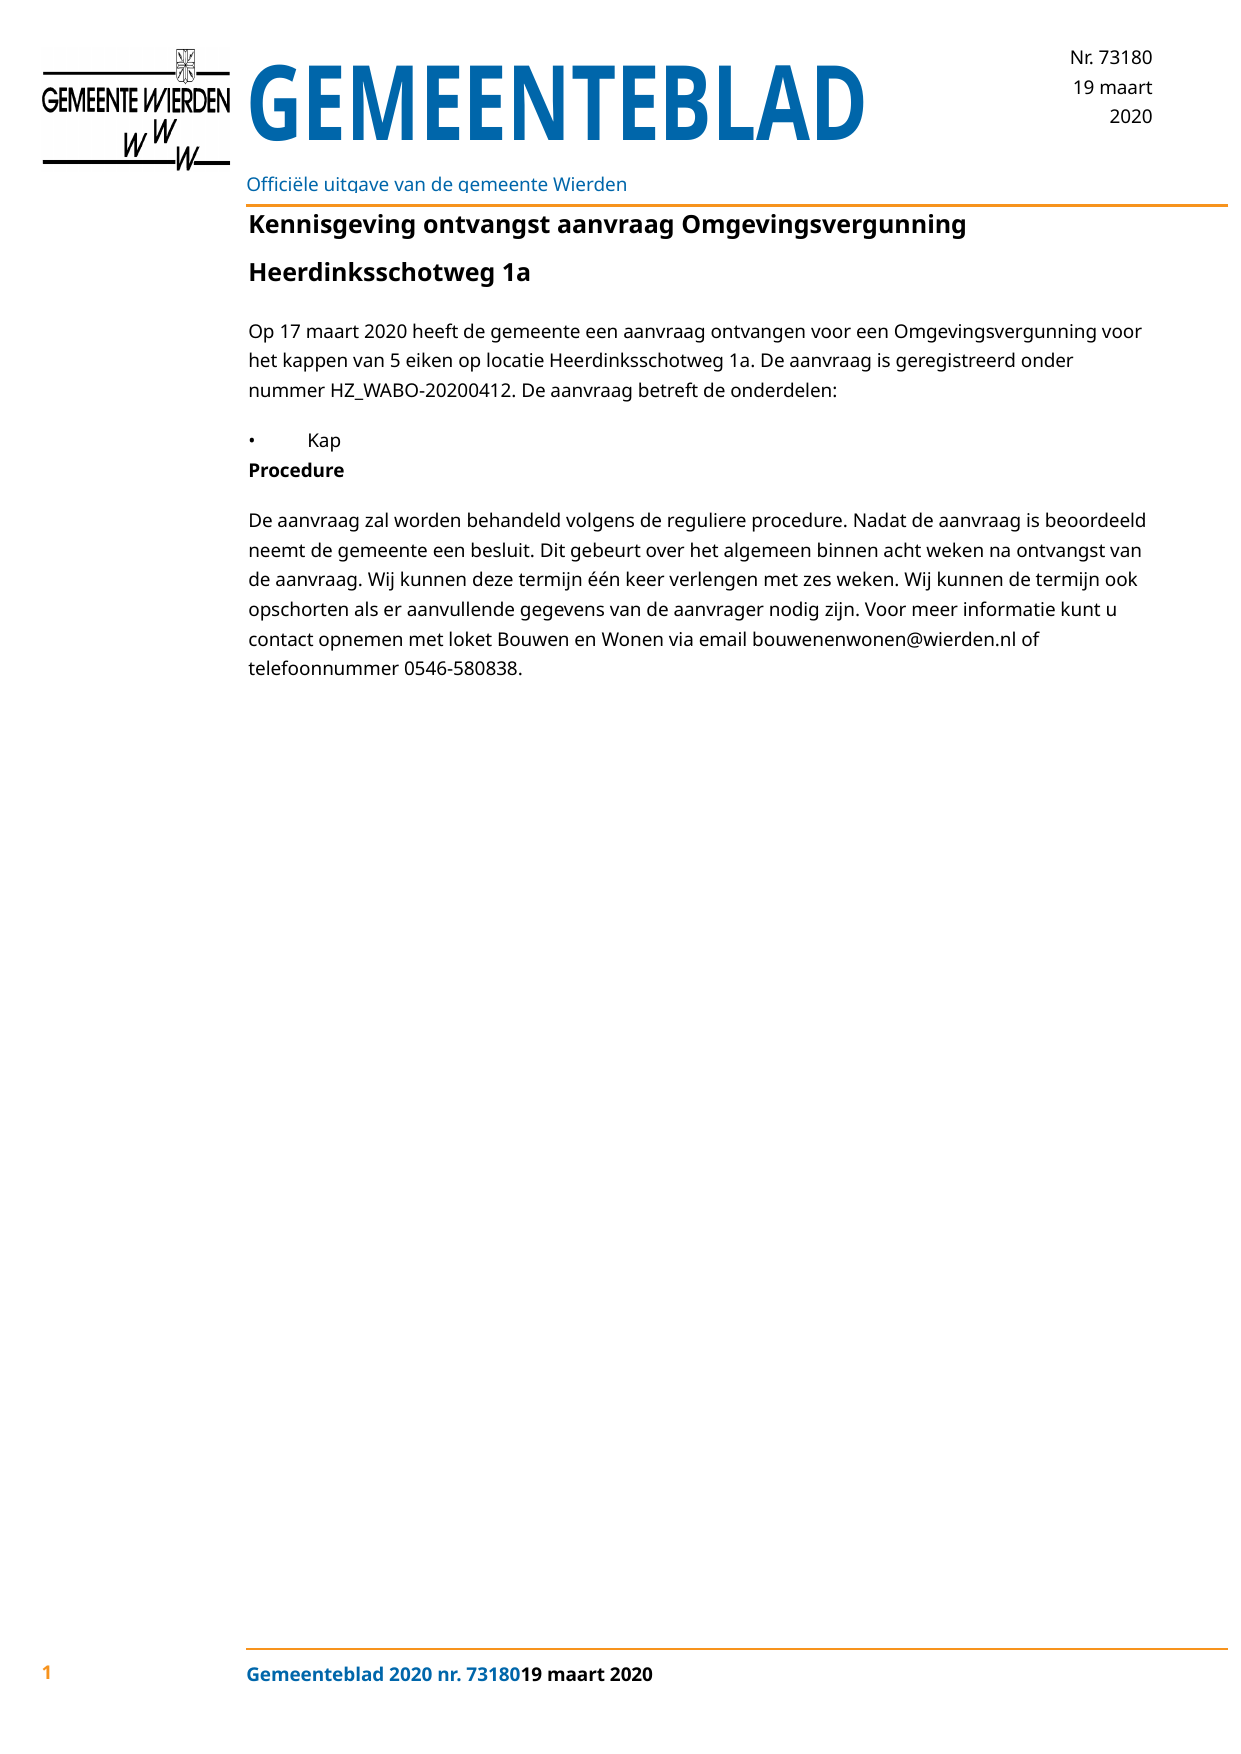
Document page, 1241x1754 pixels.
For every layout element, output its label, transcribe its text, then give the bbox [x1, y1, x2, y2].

text Op 17 maart 2020 heeft de gemeente een aanvraag ontvangen voor een Omgevingsvergunning voor het kappen van 5 eiken op locatie Heerdinksschotweg 1a. De aanvraag is geregistreerd onder nummer HZ_WABO-20200412. De aanvraag betreft de onderdelen: [248, 318, 1152, 403]
text Procedure [248, 457, 1152, 483]
text De aanvraag zal worden behandeld volgens de reguliere procedure. Nadat de aanvraag is beoordeeld neemt de gemeente een besluit. Dit gebeurt over het algemeen binnen acht weken na ontvangst van de aanvraag. Wij kunnen deze termijn één keer verlengen met zes weken. Wij kunnen de termijn ook opschorten als er aanvullende gegevens van de aanvrager nodig zijn. Voor meer informatie kunt u contact opnemen met loket Bouwen en Wonen via email bouwenenwonen@wierden.nl of telefoonnummer 0546-580838. [248, 507, 1152, 681]
list Kap [248, 427, 1152, 453]
picture [41, 47, 231, 172]
text Kennisgeving ontvangst aanvraag Omgevingsvergunning Heerdinksschotweg 1a [248, 207, 1152, 288]
